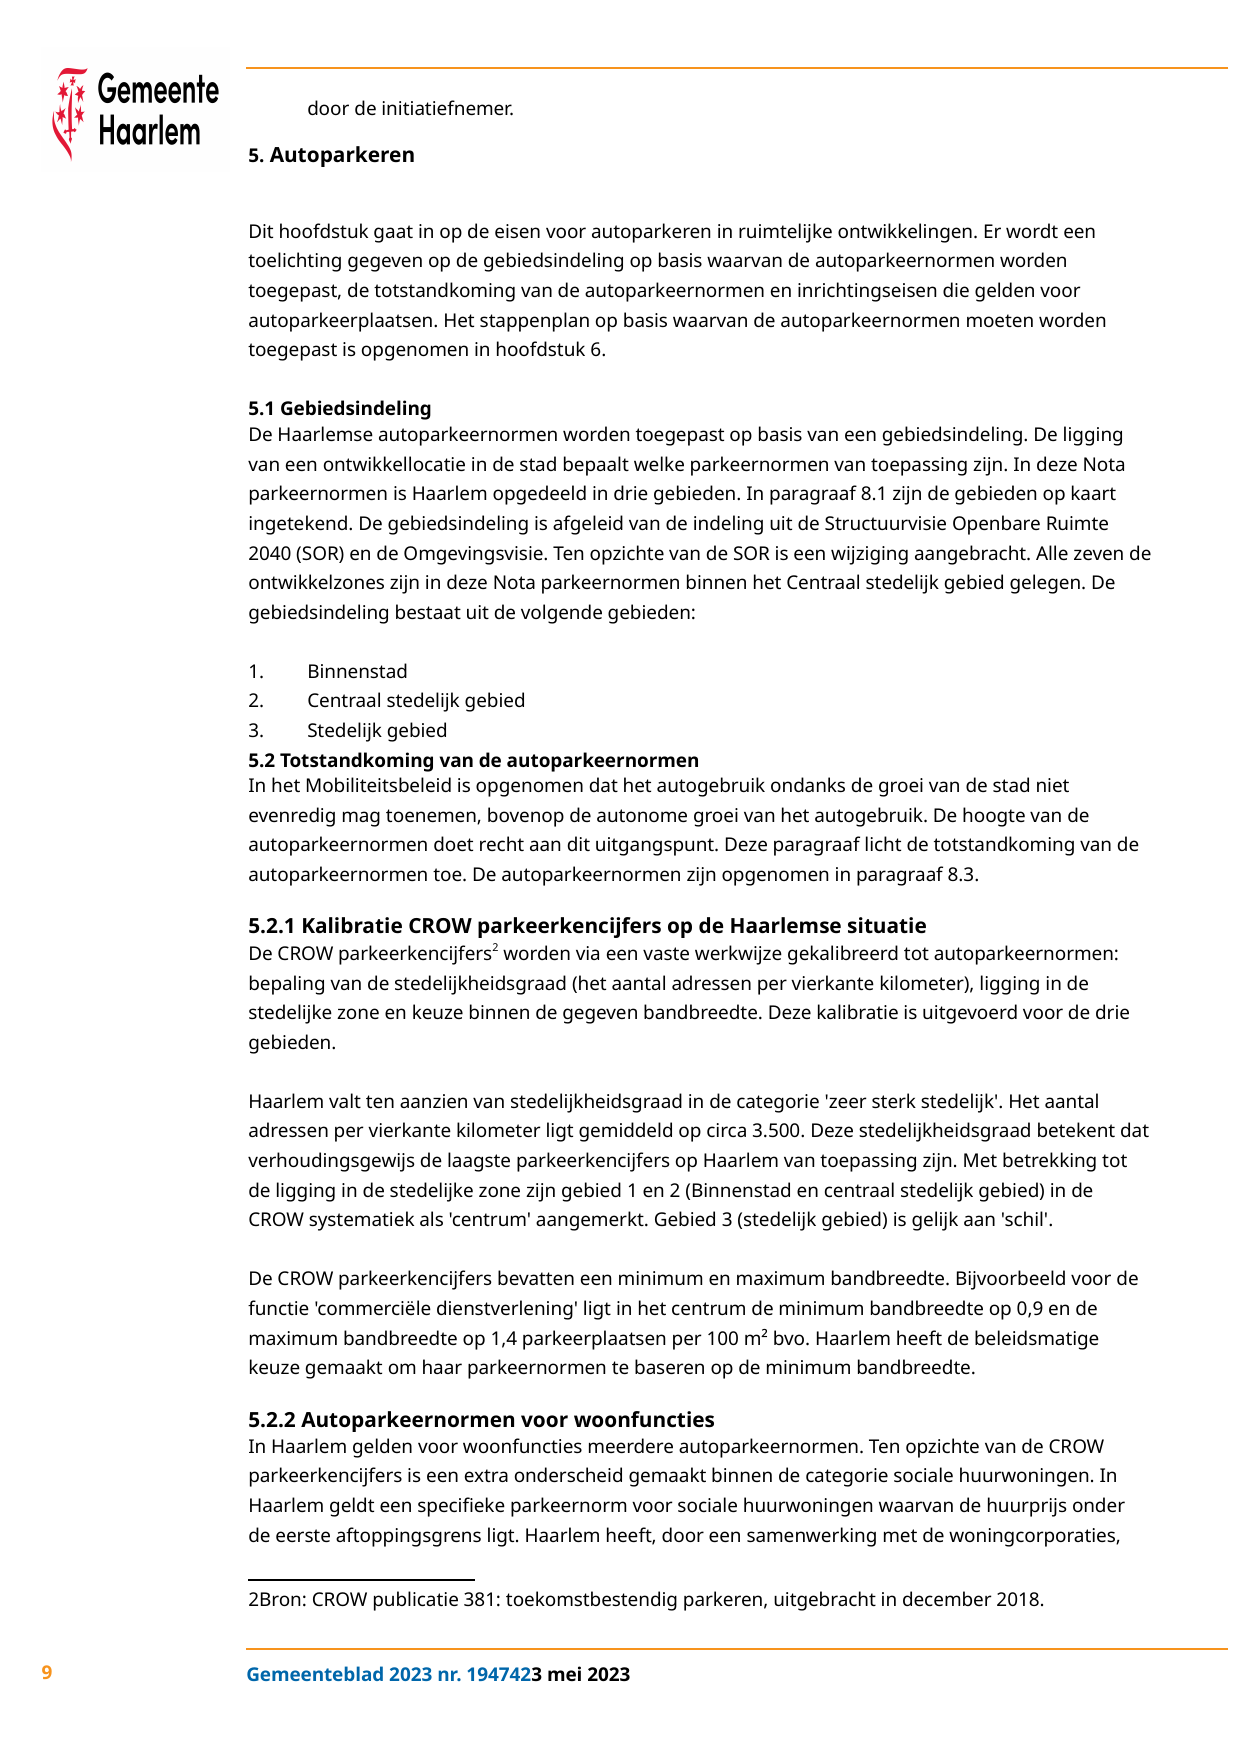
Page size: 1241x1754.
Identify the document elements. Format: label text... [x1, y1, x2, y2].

text 5.2.2 Autoparkeernormen voor woonfuncties [248, 1405, 1152, 1433]
picture [41, 47, 231, 172]
text In Haarlem gelden voor woonfuncties meerdere autoparkeernormen. Ten opzichte van de CROW parkeerkencijfers is een extra onderscheid gemaakt binnen de categorie sociale huurwoningen. In Haarlem geldt een specifieke parkeernorm voor sociale huurwoningen waarvan de huurprijs onder de eerste aftoppingsgrens ligt. Haarlem heeft, door een samenwerking met de woningcorporaties, [248, 1433, 1152, 1548]
text 5.2 Totstandkoming van de autoparkeernormen [248, 747, 1152, 772]
text 5.1 Gebiedsindeling [248, 396, 1152, 421]
text Bron: CROW publicatie 381: toekomstbestendig parkeren, uitgebracht in december 2018. [248, 1586, 1152, 1612]
list Binnenstad [248, 658, 1152, 684]
text Dit hoofdstuk gaat in op de eisen voor autoparkeren in ruimtelijke ontwikkelingen. Er wordt een toelichting gegeven op de gebiedsindeling op basis waarvan de autoparkeernormen worden toegepast, de totstandkoming van de autoparkeernormen en inrichtingseisen die gelden voor autoparkeerplaatsen. Het stappenplan op basis waarvan de autoparkeernormen moeten worden toegepast is opgenomen in hoofdstuk 6. [248, 218, 1152, 362]
list Centraal stedelijk gebied [248, 688, 1152, 713]
text 5. Autoparkeren [248, 140, 1152, 169]
text 5.2.1 Kalibratie CROW parkeerkencijfers op de Haarlemse situatie [248, 912, 1152, 940]
list Stedelijk gebied [248, 717, 1152, 743]
text Haarlem valt ten aanzien van stedelijkheidsgraad in de categorie 'zeer sterk stedelijk'. Het aantal adressen per vierkante kilometer ligt gemiddeld op circa 3.500. Deze stedelijkheidsgraad betekent dat verhoudingsgewijs de laagste parkeerkencijfers op Haarlem van toepassing zijn. Met betrekking tot de ligging in de stedelijke zone zijn gebied 1 en 2 (Binnenstad en centraal stedelijk gebied) in de CROW systematiek als 'centrum' aangemerkt. Gebied 3 (stedelijk gebied) is gelijk aan 'schil'. [248, 1088, 1152, 1232]
list door de initiatiefnemer. [248, 95, 1152, 121]
text In het Mobiliteitsbeleid is opgenomen dat het autogebruik ondanks de groei van de stad niet evenredig mag toenemen, bovenop de autonome groei van het autogebruik. De hoogte van de autoparkeernormen doet recht aan dit uitgangspunt. Deze paragraaf licht de totstandkoming van de autoparkeernormen toe. De autoparkeernormen zijn opgenomen in paragraaf 8.3. [248, 772, 1152, 887]
text De CROW parkeerkencijfers bevatten een minimum en maximum bandbreedte. Bijvoorbeeld voor de functie 'commerciële dienstverlening' ligt in het centrum de minimum bandbreedte op 0,9 en de maximum bandbreedte op 1,4 parkeerplaatsen per 100 m² bvo. Haarlem heeft de beleidsmatige keuze gemaakt om haar parkeernormen te baseren op de minimum bandbreedte. [248, 1266, 1152, 1380]
text De CROW parkeerkencijfers worden via een vaste werkwijze gekalibreerd tot autoparkeernormen: bepaling van de stedelijkheidsgraad (het aantal adressen per vierkante kilometer), ligging in de stedelijke zone en keuze binnen de gegeven bandbreedte. Deze kalibratie is uitgevoerd voor de drie gebieden. [248, 940, 1152, 1054]
text De Haarlemse autoparkeernormen worden toegepast op basis van een gebiedsindeling. De ligging van een ontwikkellocatie in de stad bepaalt welke parkeernormen van toepassing zijn. In deze Nota parkeernormen is Haarlem opgedeeld in drie gebieden. In paragraaf 8.1 zijn de gebieden op kaart ingetekend. De gebiedsindeling is afgeleid van de indeling uit de Structuurvisie Openbare Ruimte 2040 (SOR) en de Omgevingsvisie. Ten opzichte van de SOR is een wijziging aangebracht. Alle zeven de ontwikkelzones zijn in deze Nota parkeernormen binnen het Centraal stedelijk gebied gelegen. De gebiedsindeling bestaat uit de volgende gebieden: [248, 421, 1152, 624]
